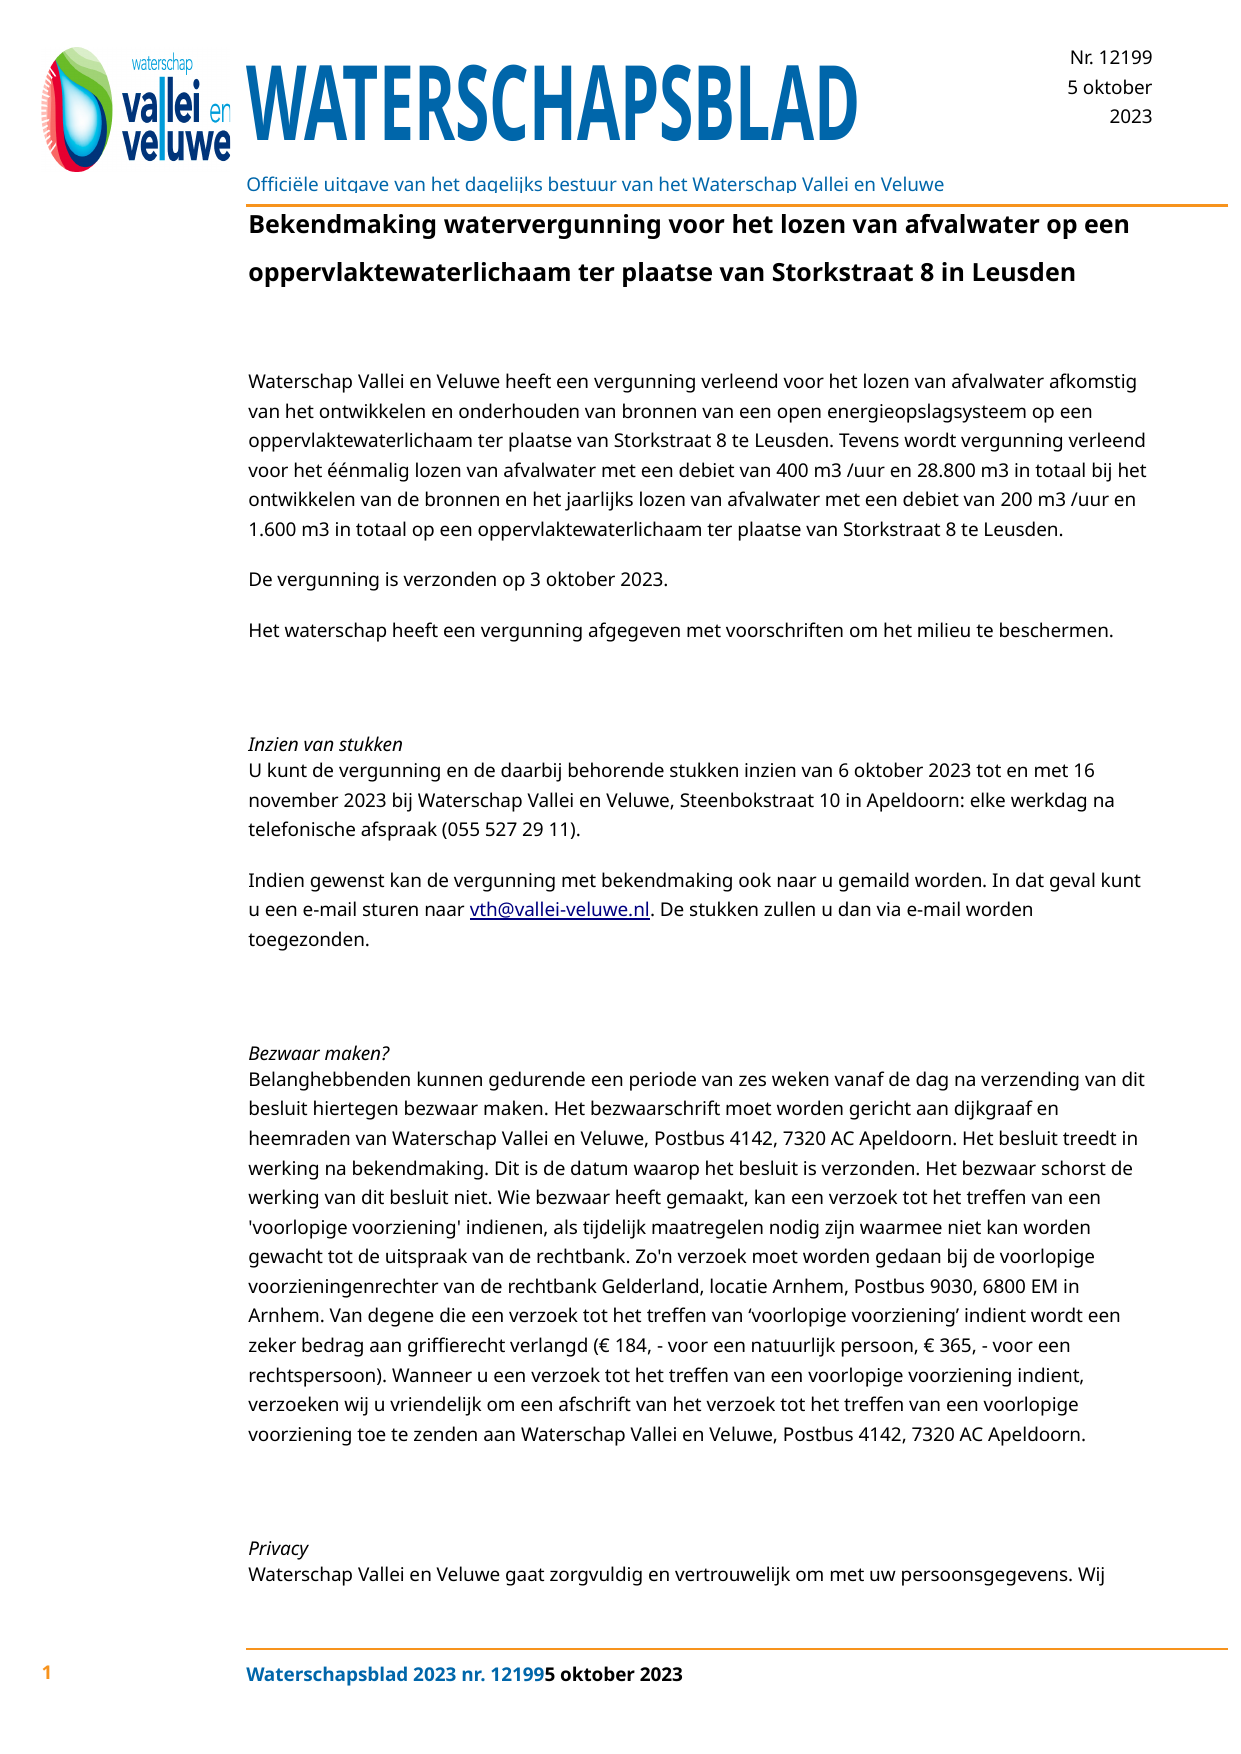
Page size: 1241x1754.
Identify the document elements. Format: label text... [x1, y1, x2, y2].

text Bekendmaking watervergunning voor het lozen van afvalwater op een oppervlaktewaterlichaam ter plaatse van Storkstraat 8 in Leusden [248, 207, 1152, 288]
text De vergunning is verzonden op 3 oktober 2023. [248, 567, 1152, 592]
text Waterschap Vallei en Veluwe gaat zorgvuldig en vertrouwelijk om met uw persoonsgegevens. Wij [248, 1561, 1152, 1587]
text Privacy [248, 1535, 1152, 1561]
picture [41, 47, 231, 172]
text Bezwaar maken? [248, 1040, 1152, 1066]
text Waterschap Vallei en Veluwe heeft een vergunning verleend voor het lozen van afvalwater afkomstig van het ontwikkelen en onderhouden van bronnen van een open energieopslagsysteem op een oppervlaktewaterlichaam ter plaatse van Storkstraat 8 te Leusden. Tevens wordt vergunning verleend voor het éénmalig lozen van afvalwater met een debiet van 400 m3 /uur en 28.800 m3 in totaal bij het ontwikkelen van de bronnen en het jaarlijks lozen van afvalwater met een debiet van 200 m3 /uur en 1.600 m3 in totaal op een oppervlaktewaterlichaam ter plaatse van Storkstraat 8 te Leusden. [248, 368, 1152, 542]
text Indien gewenst kan de vergunning met bekendmaking ook naar u gemaild worden. In dat geval kunt u een e-mail sturen naar vth@vallei-veluwe.nl. De stukken zullen u dan via e-mail worden toegezonden. [248, 867, 1152, 952]
text Belanghebbenden kunnen gedurende een periode van zes weken vanaf de dag na verzending van dit besluit hiertegen bezwaar maken. Het bezwaarschrift moet worden gericht aan dijkgraaf en heemraden van Waterschap Vallei en Veluwe, Postbus 4142, 7320 AC Apeldoorn. Het besluit treedt in werking na bekendmaking. Dit is de datum waarop het besluit is verzonden. Het bezwaar schorst de werking van dit besluit niet. Wie bezwaar heeft gemaakt, kan een verzoek tot het treffen van een 'voorlopige voorziening' indienen, als tijdelijk maatregelen nodig zijn waarmee niet kan worden gewacht tot de uitspraak van de rechtbank. Zo'n verzoek moet worden gedaan bij de voorlopige voorzieningenrechter van de rechtbank Gelderland, locatie Arnhem, Postbus 9030, 6800 EM in Arnhem. Van degene die een verzoek tot het treffen van ‘voorlopige voorziening’ indient wordt een zeker bedrag aan griffierecht verlangd (€ 184, - voor een natuurlijk persoon, € 365, - voor een rechtspersoon). Wanneer u een verzoek tot het treffen van een voorlopige voorziening indient, verzoeken wij u vriendelijk om een afschrift van het verzoek tot het treffen van een voorlopige voorziening toe te zenden aan Waterschap Vallei en Veluwe, Postbus 4142, 7320 AC Apeldoorn. [248, 1066, 1152, 1447]
text Inzien van stukken [248, 731, 1152, 757]
text Het waterschap heeft een vergunning afgegeven met voorschriften om het milieu te beschermen. [248, 617, 1152, 643]
text U kunt de vergunning en de daarbij behorende stukken inzien van 6 oktober 2023 tot en met 16 november 2023 bij Waterschap Vallei en Veluwe, Steenbokstraat 10 in Apeldoorn: elke werkdag na telefonische afspraak (055 527 29 11). [248, 757, 1152, 842]
